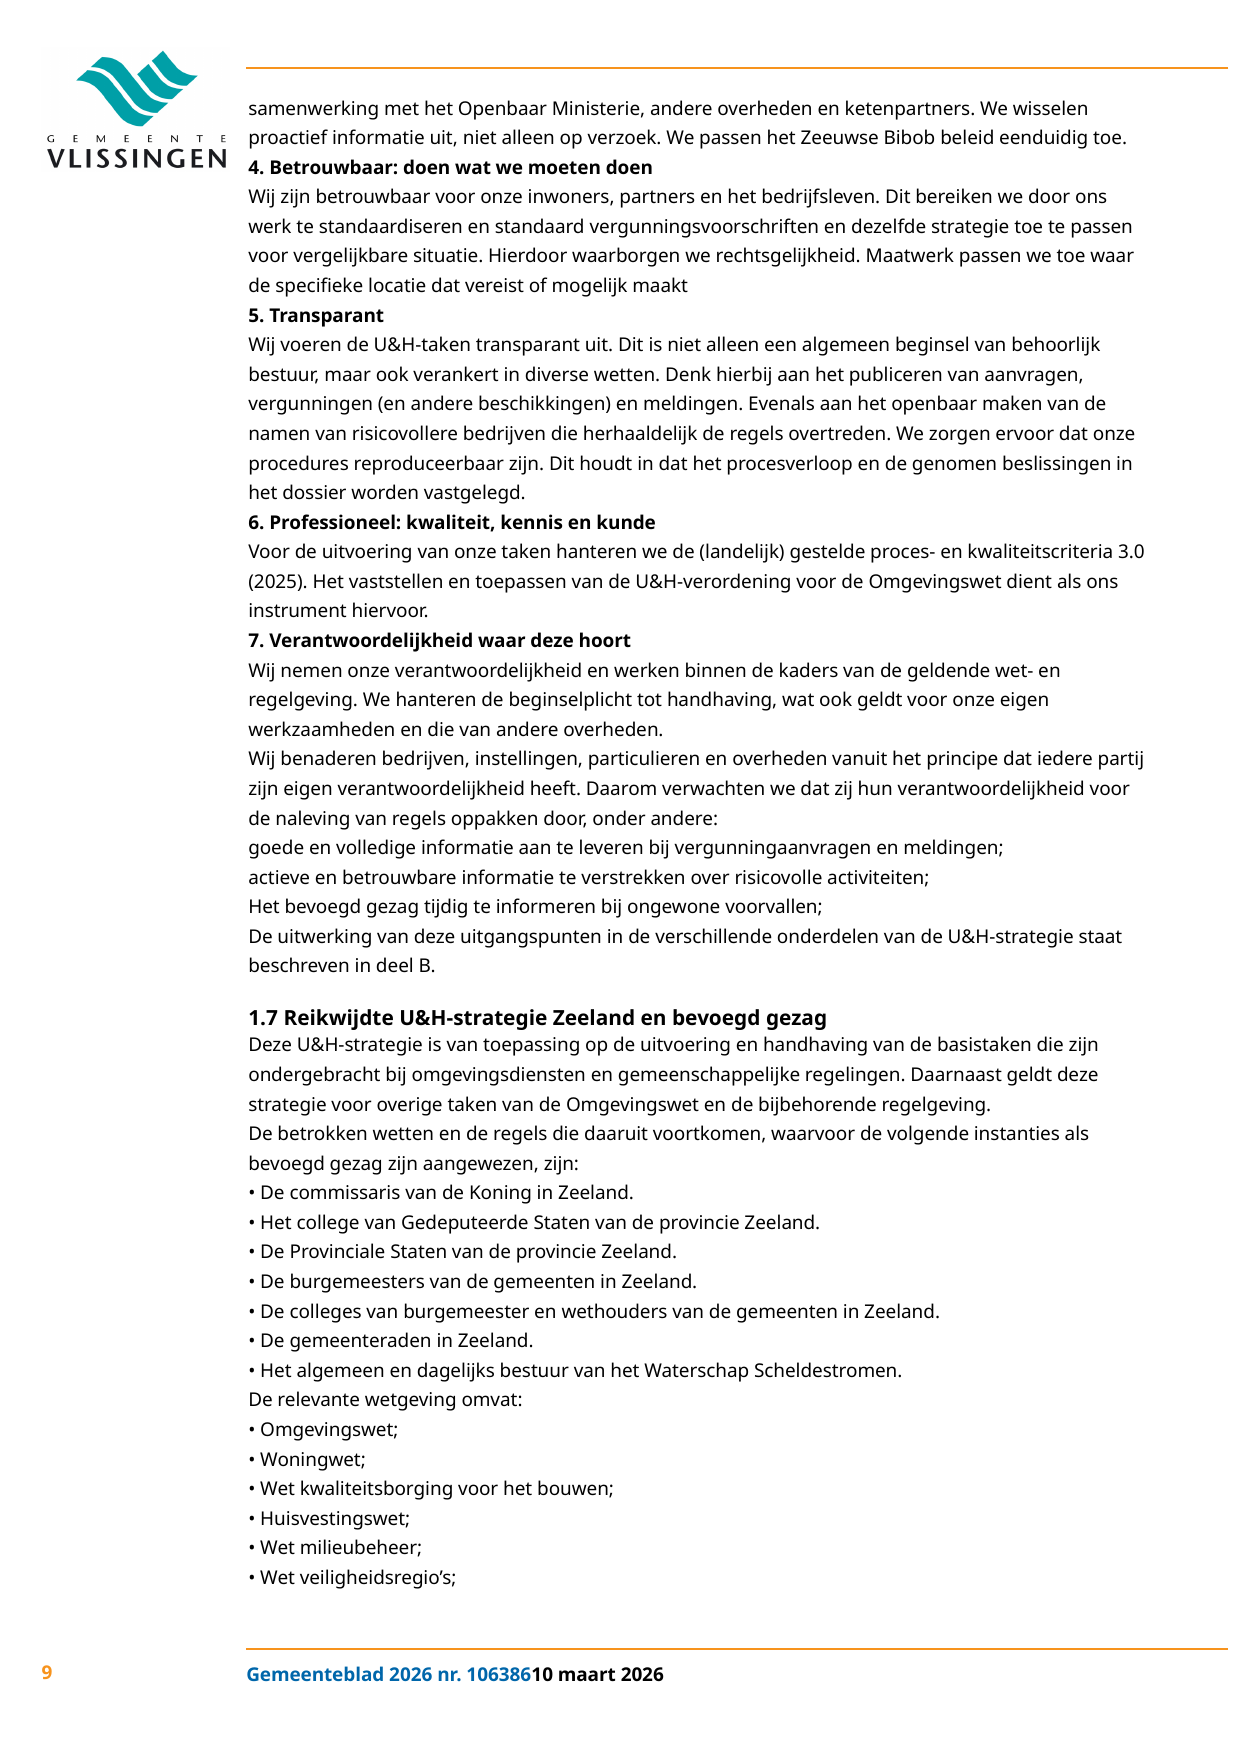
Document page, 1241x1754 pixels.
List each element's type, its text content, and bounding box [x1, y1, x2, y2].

text • Woningwet; [248, 1446, 1152, 1471]
text Wij nemen onze verantwoordelijkheid en werken binnen de kaders van de geldende wet- en regelgeving. We hanteren de beginselplicht tot handhaving, wat ook geldt voor onze eigen werkzaamheden en die van andere overheden. [248, 657, 1152, 742]
text Wij zijn betrouwbaar voor onze inwoners, partners en het bedrijfsleven. Dit bereiken we door ons werk te standaardiseren en standaard vergunningsvoorschriften en dezelfde strategie toe te passen voor vergelijkbare situatie. Hierdoor waarborgen we rechtsgelijkheid. Maatwerk passen we toe waar de specifieke locatie dat vereist of mogelijk maakt [248, 183, 1152, 298]
text • De burgemeesters van de gemeenten in Zeeland. [248, 1268, 1152, 1294]
text • Omgevingswet; [248, 1416, 1152, 1442]
text • Het college van Gedeputeerde Staten van de provincie Zeeland. [248, 1209, 1152, 1235]
text actieve en betrouwbare informatie te verstrekken over risicovolle activiteiten; [248, 864, 1152, 890]
text 1.7 Reikwijdte U&H-strategie Zeeland en bevoegd gezag [248, 1003, 1152, 1032]
text Voor de uitvoering van onze taken hanteren we de (landelijk) gestelde proces- en kwaliteitscriteria 3.0 (2025). Het vaststellen en toepassen van de U&H-verordening voor de Omgevingswet dient als ons instrument hiervoor. [248, 538, 1152, 623]
text • Het algemeen en dagelijks bestuur van het Waterschap Scheldestromen. [248, 1357, 1152, 1383]
text • De gemeenteraden in Zeeland. [248, 1327, 1152, 1353]
text • Wet milieubeheer; [248, 1534, 1152, 1560]
text • De Provinciale Staten van de provincie Zeeland. [248, 1239, 1152, 1264]
text goede en volledige informatie aan te leveren bij vergunningaanvragen en meldingen; [248, 834, 1152, 860]
text samenwerking met het Openbaar Ministerie, andere overheden en ketenpartners. We wisselen proactief informatie uit, niet alleen op verzoek. We passen het Zeeuwse Bibob beleid eenduidig toe. [248, 95, 1152, 150]
text Wij voeren de U&H-taken transparant uit. Dit is niet alleen een algemeen beginsel van behoorlijk bestuur, maar ook verankert in diverse wetten. Denk hierbij aan het publiceren van aanvragen, vergunningen (en andere beschikkingen) en meldingen. Evenals aan het openbaar maken van de namen van risicovollere bedrijven die herhaaldelijk de regels overtreden. We zorgen ervoor dat onze procedures reproduceerbaar zijn. Dit houdt in dat het procesverloop en de genomen beslissingen in het dossier worden vastgelegd. [248, 331, 1152, 505]
text • De commissaris van de Koning in Zeeland. [248, 1179, 1152, 1205]
text • Wet veiligheidsregio’s; [248, 1564, 1152, 1590]
text 4. Betrouwbaar: doen wat we moeten doen [248, 154, 1152, 180]
picture [41, 47, 231, 172]
text De uitwerking van deze uitgangspunten in de verschillende onderdelen van de U&H-strategie staat beschreven in deel B. [248, 923, 1152, 978]
text • Wet kwaliteitsborging voor het bouwen; [248, 1475, 1152, 1501]
text 7. Verantwoordelijkheid waar deze hoort [248, 627, 1152, 653]
text Deze U&H-strategie is van toepassing op de uitvoering en handhaving van de basistaken die zijn ondergebracht bij omgevingsdiensten en gemeenschappelijke regelingen. Daarnaast geldt deze strategie voor overige taken van de Omgevingswet en de bijbehorende regelgeving. [248, 1032, 1152, 1116]
text Wij benaderen bedrijven, instellingen, particulieren en overheden vanuit het principe dat iedere partij zijn eigen verantwoordelijkheid heeft. Daarom verwachten we dat zij hun verantwoordelijkheid voor de naleving van regels oppakken door, onder andere: [248, 746, 1152, 831]
text De betrokken wetten en de regels die daaruit voortkomen, waarvoor de volgende instanties als bevoegd gezag zijn aangewezen, zijn: [248, 1120, 1152, 1176]
text Het bevoegd gezag tijdig te informeren bij ongewone voorvallen; [248, 893, 1152, 919]
text • Huisvestingswet; [248, 1505, 1152, 1531]
text 5. Transparant [248, 302, 1152, 328]
text De relevante wetgeving omvat: [248, 1387, 1152, 1412]
text 6. Professioneel: kwaliteit, kennis en kunde [248, 509, 1152, 535]
text • De colleges van burgemeester en wethouders van de gemeenten in Zeeland. [248, 1298, 1152, 1323]
